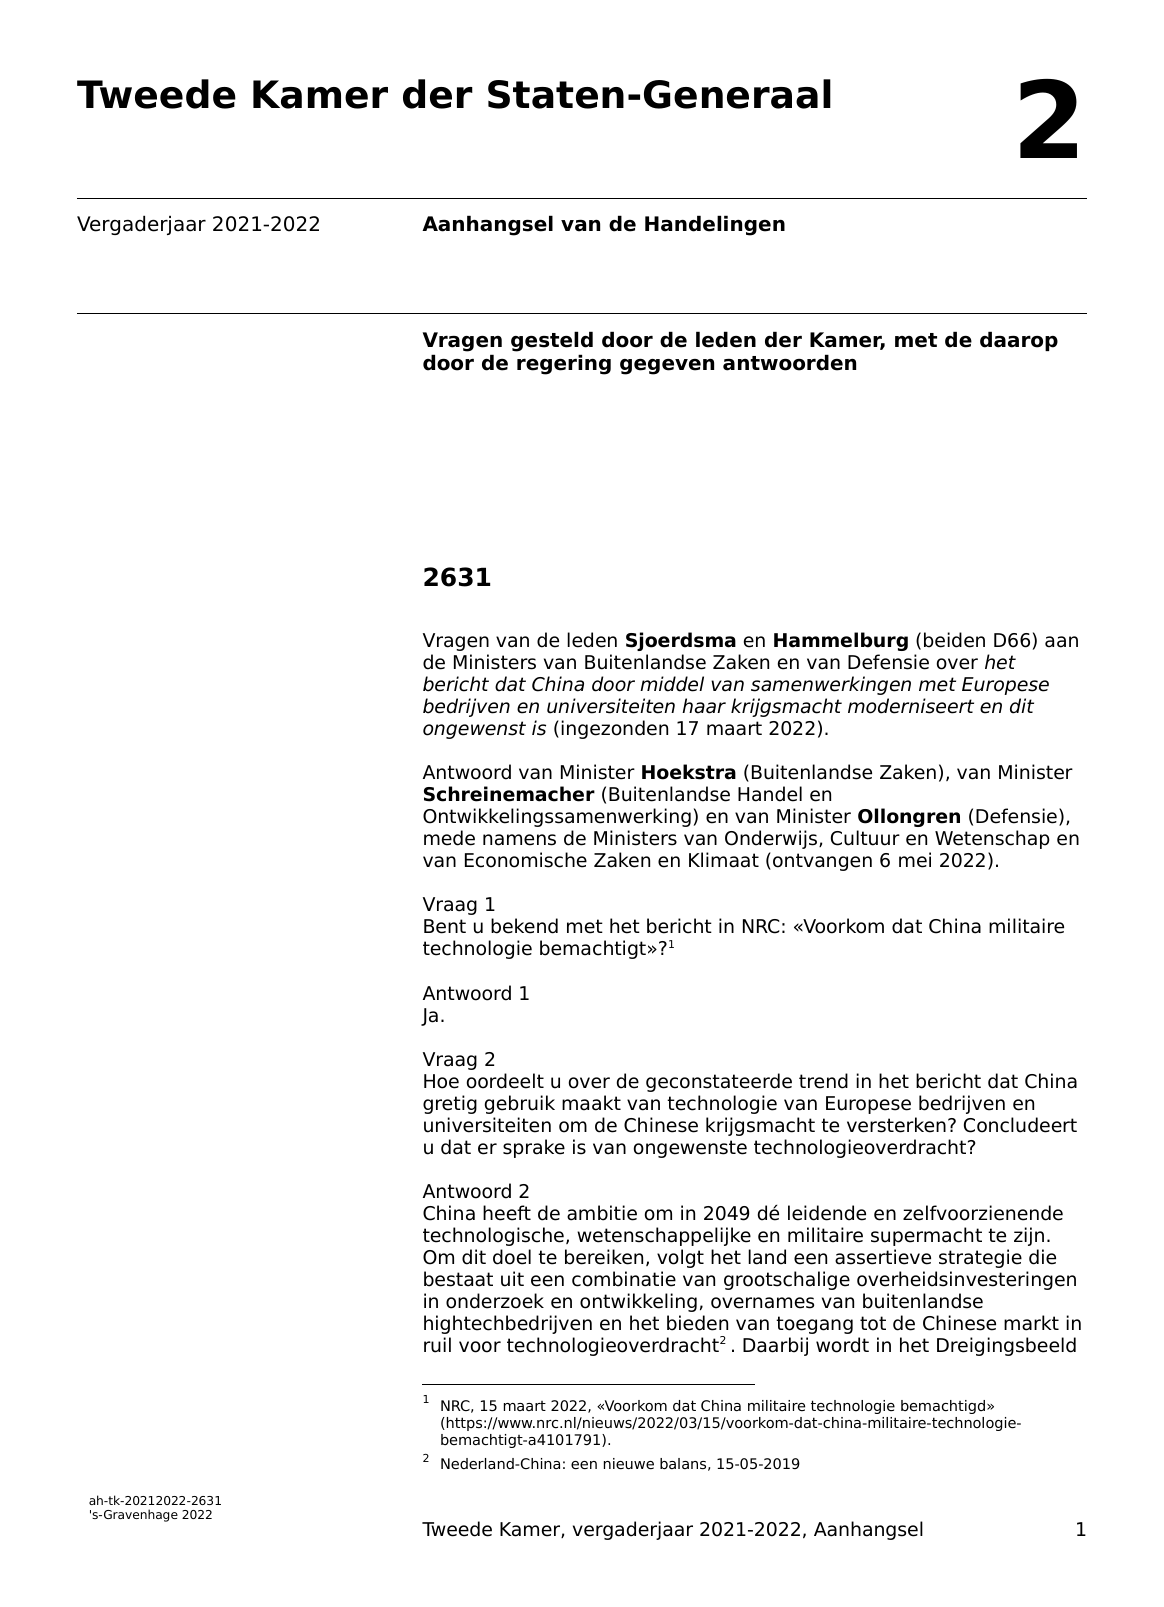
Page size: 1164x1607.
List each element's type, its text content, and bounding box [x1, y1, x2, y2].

text NRC, 15 maart 2022, «Voorkom dat China militaire technologie bemachtigd» (https://www.nrc.nl/nieuws/2022/03/15/voorkom-dat-china-militaire-technologie-bemachtigt-a4101791). [422, 1393, 1087, 1449]
table_cell Vragen gesteld door de leden der Kamer, met de daarop door de regering gegeven antwoorden [422, 314, 1087, 375]
text Vragen van de leden Sjoerdsma en Hammelburg (beiden D66) aan de Ministers van Buitenlandse Zaken en van Defensie over het bericht dat China door middel van samenwerkingen met Europese bedrijven en universiteiten haar krijgsmacht moderniseert en dit ongewenst is (ingezonden 17 maart 2022). [422, 630, 1087, 740]
text 2631 [422, 563, 1087, 592]
text Vraag 2 [422, 1049, 1087, 1071]
text 's-Gravenhage 2022 [88, 1508, 323, 1522]
text Bent u bekend met het bericht in NRC: «Voorkom dat China militaire technologie bemachtigt»? [422, 916, 1087, 960]
text China heeft de ambitie om in 2049 dé leidende en zelfvoorzienende technologische, wetenschappelijke en militaire supermacht te zijn. Om dit doel te bereiken, volgt het land een assertieve strategie die bestaat uit een combinatie van grootschalige overheidsinvesteringen in onderzoek en ontwikkeling, overnames van buitenlandse hightechbedrijven en het bieden van toegang tot de Chinese markt in ruil voor technologieoverdracht. Daarbij wordt in het Dreigingsbeeld [422, 1203, 1087, 1357]
text Nederland-China: een nieuwe balans, 15-05-2019 [422, 1452, 1087, 1474]
text Antwoord 1 [422, 982, 1087, 1004]
text Hoe oordeelt u over de geconstateerde trend in het bericht dat China gretig gebruik maakt van technologie van Europese bedrijven en universiteiten om de Chinese krijgsmacht te versterken? Concludeert u dat er sprake is van ongewenste technologieoverdracht? [422, 1071, 1087, 1158]
text Antwoord 2 [422, 1181, 1087, 1203]
table_cell Vergaderjaar 2021-2022 [77, 199, 422, 313]
table_cell [77, 314, 422, 375]
table_cell Aanhangsel van de Handelingen [422, 199, 1087, 313]
table_header Tweede Kamer der Staten-Generaal [77, 59, 886, 198]
text ah-tk-20212022-2631 [88, 1494, 323, 1508]
table_header 2 [886, 59, 1087, 198]
text Vraag 1 [422, 894, 1087, 916]
text Ja. [422, 1004, 1087, 1026]
text Antwoord van Minister Hoekstra (Buitenlandse Zaken), van Minister Schreinemacher (Buitenlandse Handel en Ontwikkelingssamenwerking) en van Minister Ollongren (Defensie), mede namens de Ministers van Onderwijs, Cultuur en Wetenschap en van Economische Zaken en Klimaat (ontvangen 6 mei 2022). [422, 762, 1087, 872]
